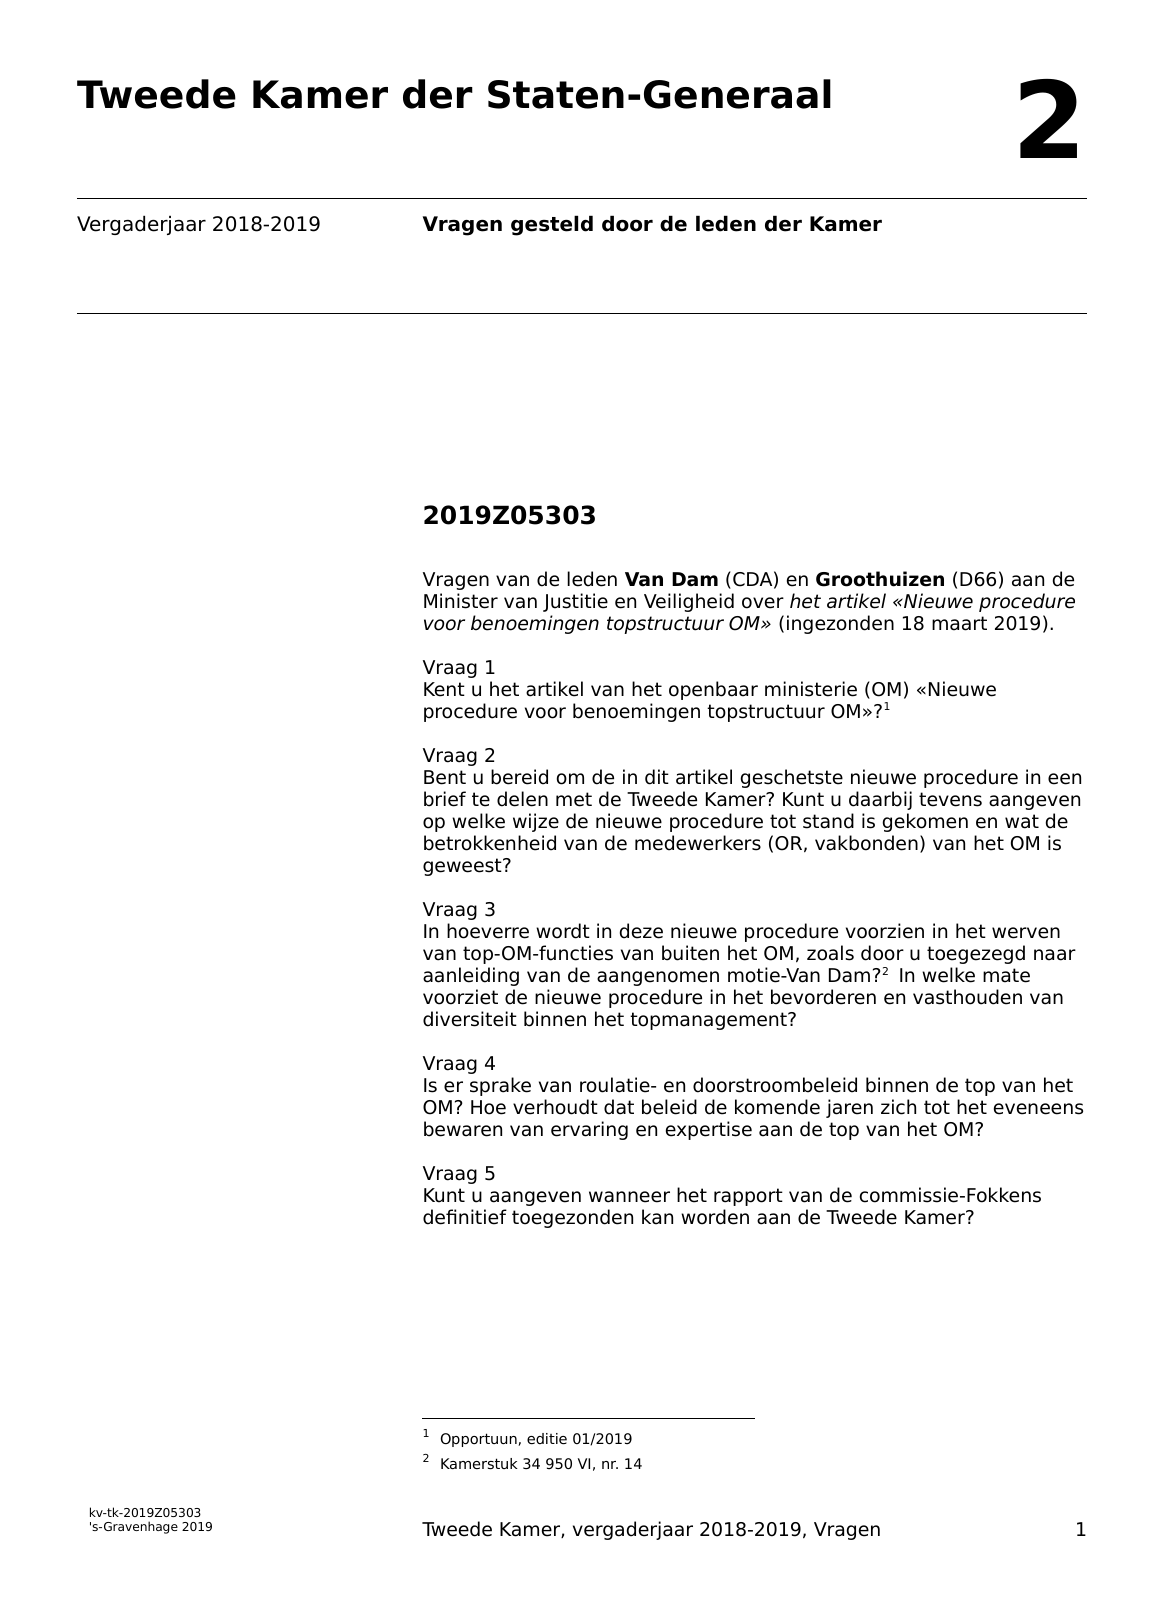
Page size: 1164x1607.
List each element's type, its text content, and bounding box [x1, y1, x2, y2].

text Vraag 3 [422, 899, 1087, 921]
text Opportuun, editie 01/2019 [422, 1427, 1087, 1449]
text In hoeverre wordt in deze nieuwe procedure voorzien in het werven van top-OM-functies van buiten het OM, zoals door u toegezegd naar aanleiding van de aangenomen motie-Van Dam? In welke mate voorziet de nieuwe procedure in het bevorderen en vasthouden van diversiteit binnen het topmanagement? [422, 921, 1087, 1031]
text Kamerstuk 34 950 VI, nr. 14 [422, 1452, 1087, 1474]
text Kent u het artikel van het openbaar ministerie (OM) «Nieuwe procedure voor benoemingen topstructuur OM»? [422, 679, 1087, 723]
table_cell Vergaderjaar 2018-2019 [77, 199, 422, 313]
text 's-Gravenhage 2019 [88, 1520, 323, 1534]
text Kunt u aangeven wanneer het rapport van de commissie-Fokkens definitief toegezonden kan worden aan de Tweede Kamer? [422, 1185, 1087, 1229]
text Vragen van de leden Van Dam (CDA) en Groothuizen (D66) aan de Minister van Justitie en Veiligheid over het artikel «Nieuwe procedure voor benoemingen topstructuur OM» (ingezonden 18 maart 2019). [422, 569, 1087, 635]
table_cell Vragen gesteld door de leden der Kamer [422, 199, 1087, 313]
text Vraag 4 [422, 1053, 1087, 1075]
text Is er sprake van roulatie- en doorstroombeleid binnen de top van het OM? Hoe verhoudt dat beleid de komende jaren zich tot het eveneens bewaren van ervaring en expertise aan de top van het OM? [422, 1075, 1087, 1141]
text kv-tk-2019Z05303 [88, 1506, 323, 1520]
table_header Tweede Kamer der Staten-Generaal [77, 59, 886, 198]
text Vraag 1 [422, 657, 1087, 679]
text Bent u bereid om de in dit artikel geschetste nieuwe procedure in een brief te delen met de Tweede Kamer? Kunt u daarbij tevens aangeven op welke wijze de nieuwe procedure tot stand is gekomen en wat de betrokkenheid van de medewerkers (OR, vakbonden) van het OM is geweest? [422, 767, 1087, 877]
text Vraag 2 [422, 745, 1087, 767]
text 2019Z05303 [422, 501, 1087, 531]
text Vraag 5 [422, 1163, 1087, 1185]
table_header 2 [886, 59, 1087, 198]
